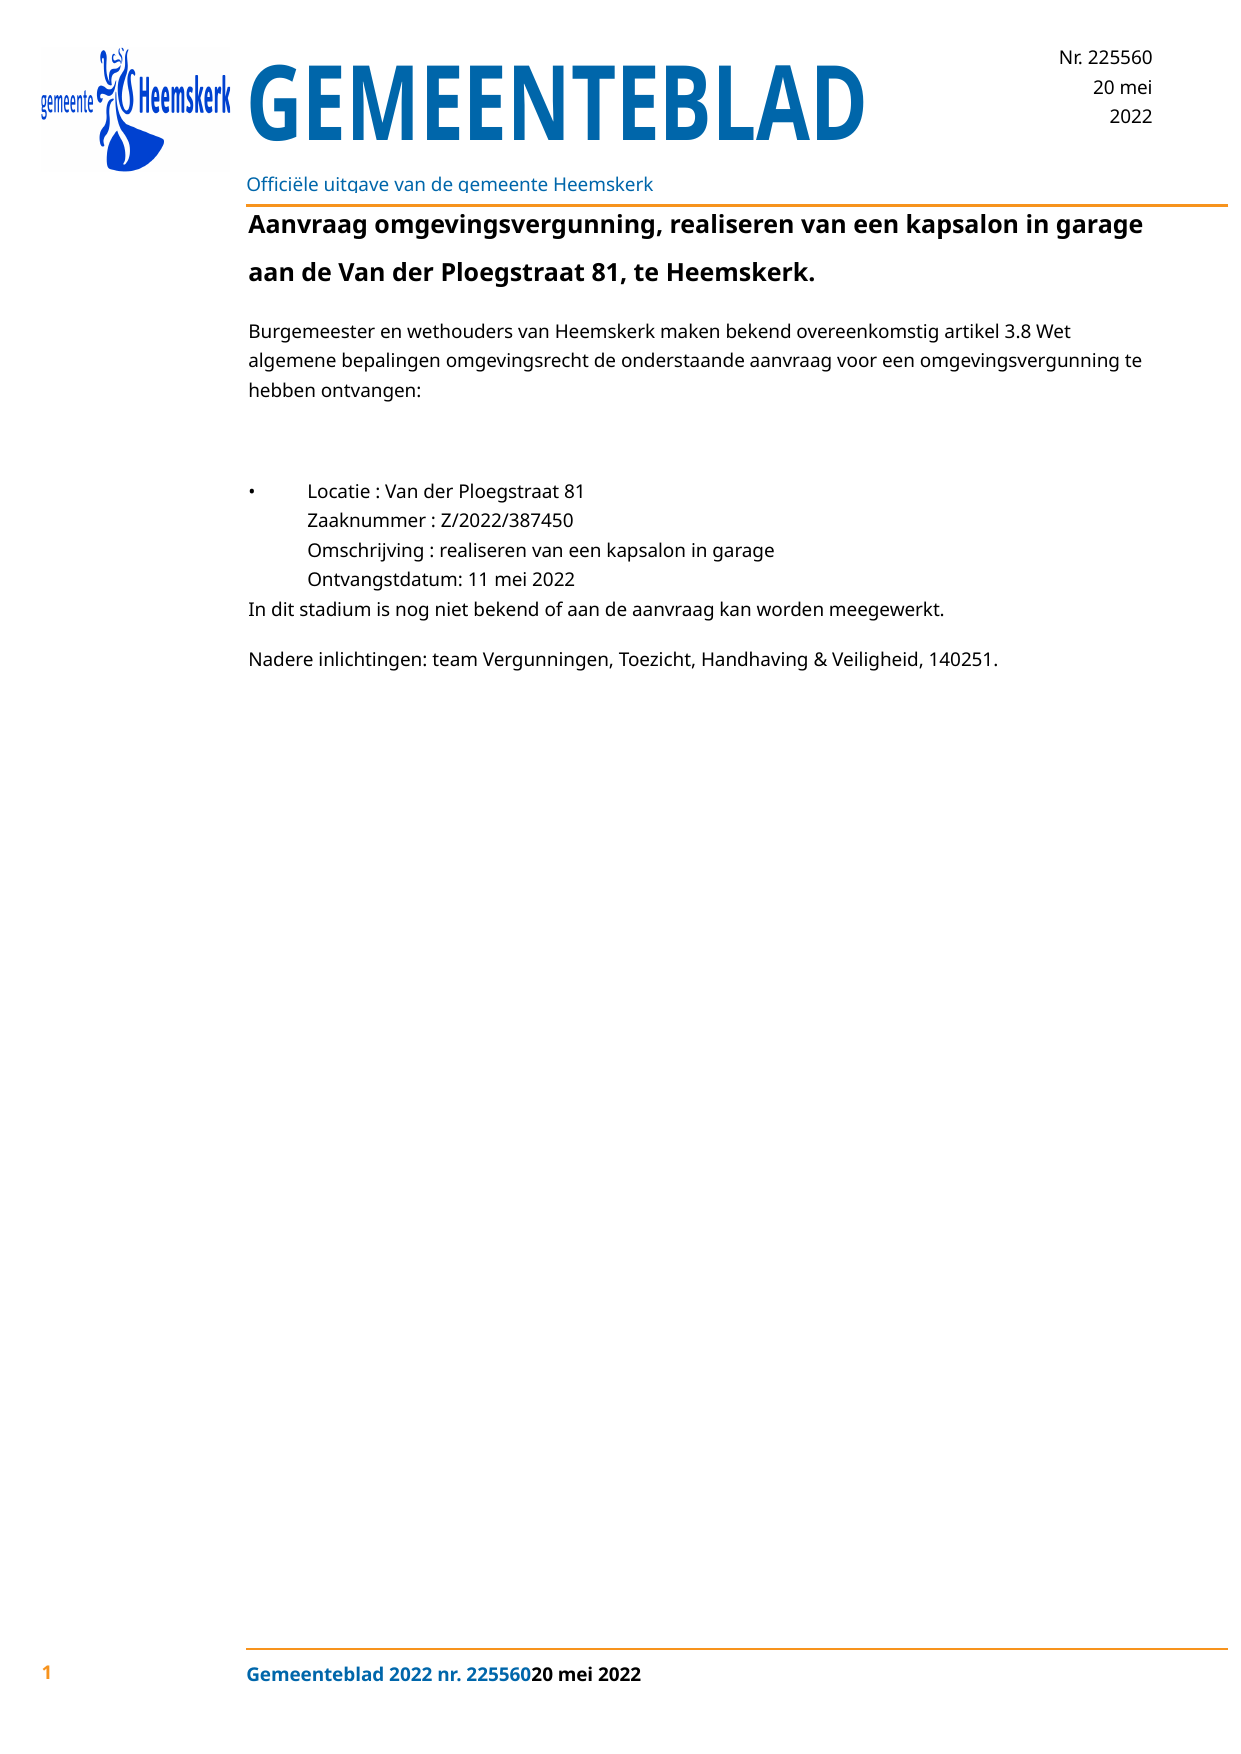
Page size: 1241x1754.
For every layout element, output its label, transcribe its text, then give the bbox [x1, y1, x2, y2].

picture [41, 47, 231, 172]
list Omschrijving : realiseren van een kapsalon in garage [248, 537, 1152, 563]
list Zaaknummer : Z/2022/387450 [248, 507, 1152, 533]
text In dit stadium is nog niet bekend of aan de aanvraag kan worden meegewerkt. [248, 596, 1152, 622]
text Aanvraag omgevingsvergunning, realiseren van een kapsalon in garage aan de Van der Ploegstraat 81, te Heemskerk. [248, 207, 1152, 288]
list Ontvangstdatum: 11 mei 2022 [248, 567, 1152, 592]
list Locatie : Van der Ploegstraat 81 [248, 478, 1152, 504]
text Burgemeester en wethouders van Heemskerk maken bekend overeenkomstig artikel 3.8 Wet algemene bepalingen omgevingsrecht de onderstaande aanvraag voor een omgevingsvergunning te hebben ontvangen: [248, 318, 1152, 403]
text Nadere inlichtingen: team Vergunningen, Toezicht, Handhaving & Veiligheid, 140251. [248, 647, 1152, 672]
